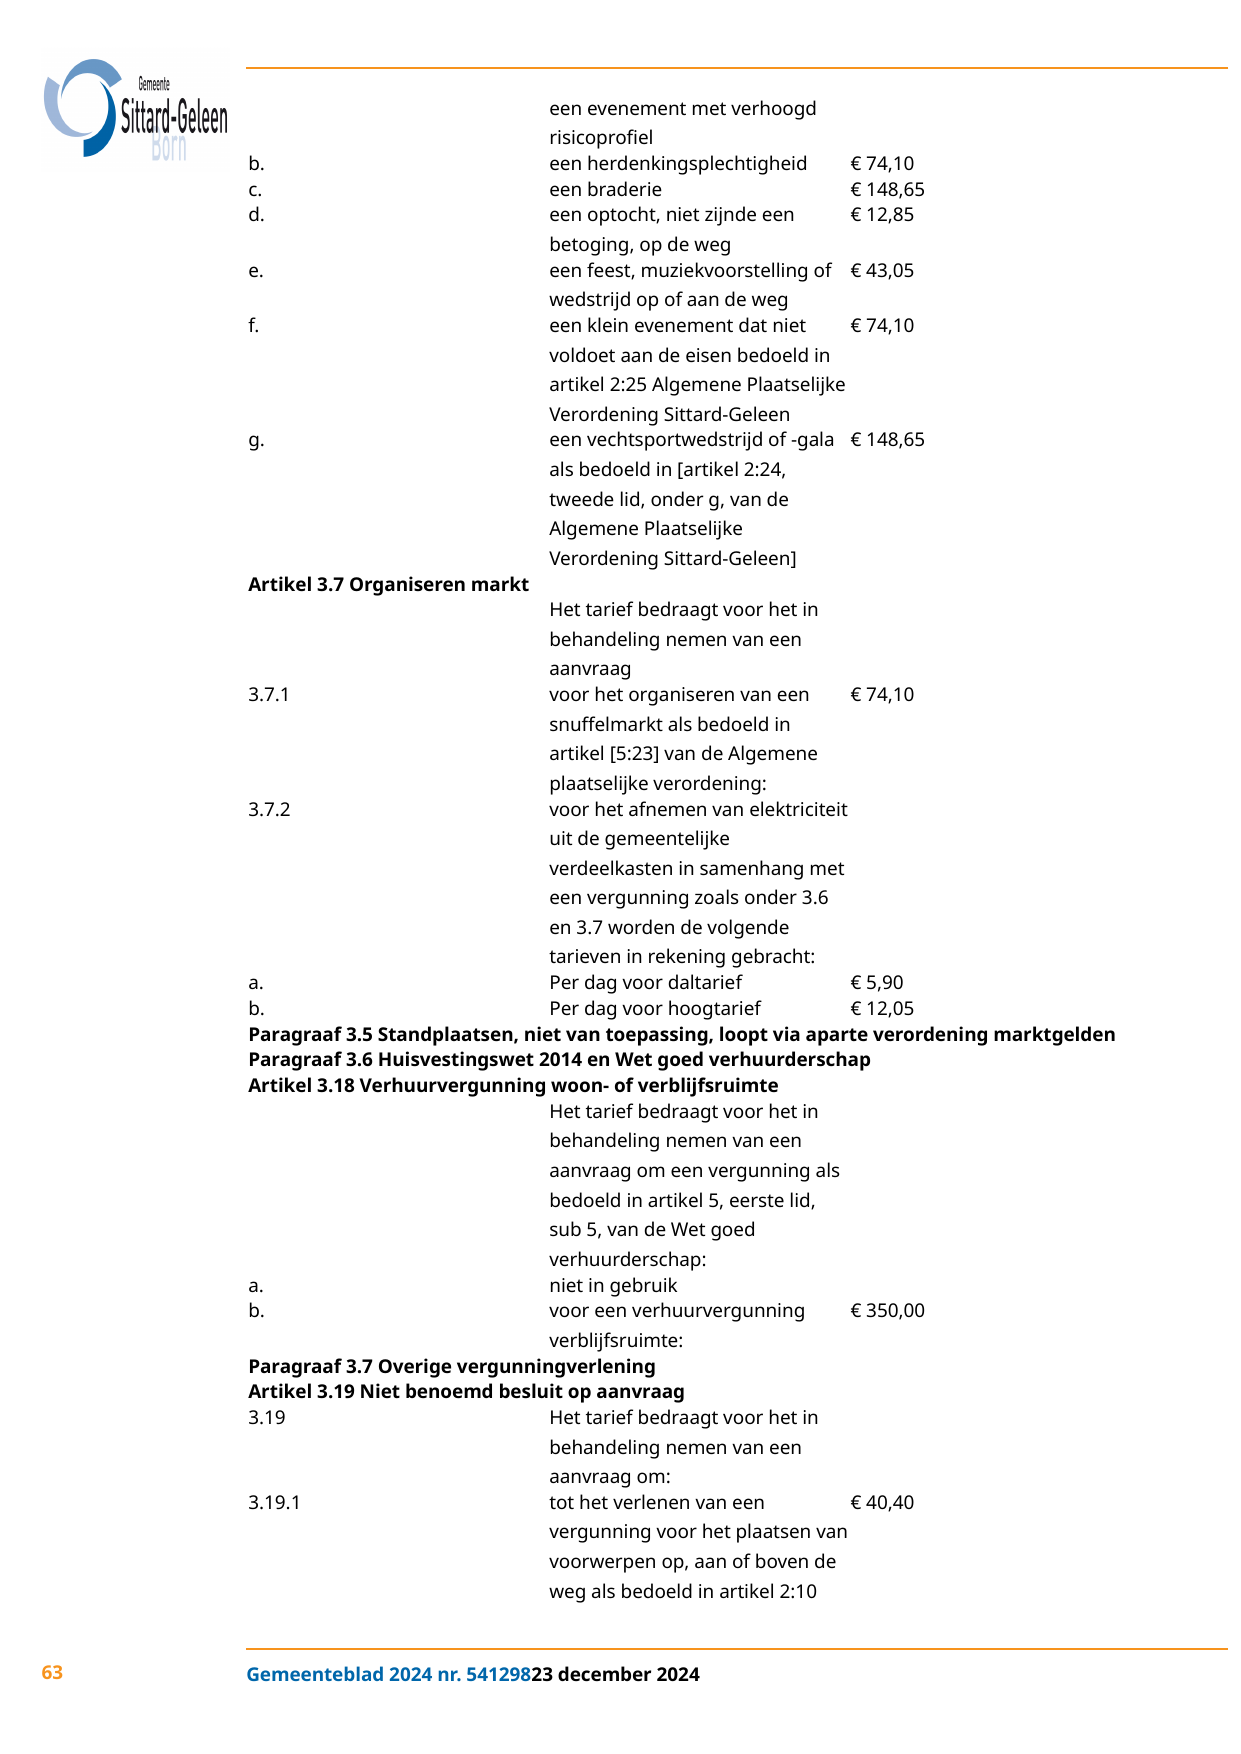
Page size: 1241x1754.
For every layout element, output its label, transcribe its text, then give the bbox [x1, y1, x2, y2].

table_cell [850, 95, 1152, 150]
table_cell b. [248, 150, 549, 176]
table_cell e. [248, 257, 549, 312]
table_cell niet in gebruik [549, 1272, 850, 1297]
table_cell [248, 1098, 549, 1272]
table_cell Per dag voor hoogtarief [549, 995, 850, 1021]
table_cell € 43,05 [850, 257, 1152, 312]
table_cell € 5,90 [850, 970, 1152, 995]
table_cell voor het organiseren van een snuffelmarkt als bedoeld in artikel [5:23] van de Algemene plaatselijke verordening: [549, 681, 850, 796]
table_cell een vechtsportwedstrijd of -gala als bedoeld in [artikel 2:24, tweede lid, onder g, van de Algemene Plaatselijke Verordening Sittard-Geleen] [549, 427, 850, 571]
table_cell Artikel 3.18 Verhuurvergunning woon- of verblijfsruimte [248, 1073, 1152, 1098]
table_cell een feest, muziekvoorstelling of wedstrijd op of aan de weg [549, 257, 850, 312]
table_cell een herdenkingsplechtigheid [549, 150, 850, 176]
table_cell € 74,10 [850, 312, 1152, 427]
table_cell c. [248, 176, 549, 202]
table_cell 3.7.1 [248, 681, 549, 796]
table_cell 3.19.1 [248, 1489, 549, 1604]
table_cell [248, 596, 549, 681]
table_cell [850, 1272, 1152, 1297]
table_cell een klein evenement dat niet voldoet aan de eisen bedoeld in artikel 2:25 Algemene Plaatselijke Verordening Sittard-Geleen [549, 312, 850, 427]
table_cell € 148,65 [850, 176, 1152, 202]
table_cell Het tarief bedraagt voor het in behandeling nemen van een aanvraag om: [549, 1404, 850, 1489]
table_cell Het tarief bedraagt voor het in behandeling nemen van een aanvraag [549, 596, 850, 681]
table_cell € 148,65 [850, 427, 1152, 571]
table_cell [850, 1098, 1152, 1272]
table_cell een evenement met verhoogd risicoprofiel [549, 95, 850, 150]
table_cell € 40,40 [850, 1489, 1152, 1604]
table_cell € 74,10 [850, 681, 1152, 796]
table_cell [850, 1404, 1152, 1489]
table_cell voor het afnemen van elektriciteit uit de gemeentelijke verdeelkasten in samenhang met een vergunning zoals onder 3.6 en 3.7 worden de volgende tarieven in rekening gebracht: [549, 796, 850, 969]
table_cell een braderie [549, 176, 850, 202]
table_cell Paragraaf 3.7 Overige vergunningverlening [248, 1353, 1152, 1378]
table_cell tot het verlenen van een vergunning voor het plaatsen van voorwerpen op, aan of boven de weg als bedoeld in artikel 2:10 [549, 1489, 850, 1604]
table_cell Het tarief bedraagt voor het in behandeling nemen van een aanvraag om een vergunning als bedoeld in artikel 5, eerste lid, sub 5, van de Wet goed verhuurderschap: [549, 1098, 850, 1272]
picture [41, 47, 231, 172]
table_cell € 74,10 [850, 150, 1152, 176]
table_cell g. [248, 427, 549, 571]
table_cell [850, 596, 1152, 681]
table_cell b. [248, 995, 549, 1021]
table_cell Artikel 3.7 Organiseren markt [248, 571, 1152, 596]
table_cell b. [248, 1298, 549, 1353]
table_cell een optocht, niet zijnde een betoging, op de weg [549, 202, 850, 257]
table_cell f. [248, 312, 549, 427]
table_cell € 12,05 [850, 995, 1152, 1021]
table_cell a. [248, 1272, 549, 1297]
table_cell [850, 796, 1152, 969]
table_cell voor een verhuurvergunning verblijfsruimte: [549, 1298, 850, 1353]
table_cell € 12,85 [850, 202, 1152, 257]
table_cell d. [248, 202, 549, 257]
table_cell 3.7.2 [248, 796, 549, 969]
table_cell 3.19 [248, 1404, 549, 1489]
table_cell Paragraaf 3.6 Huisvestingswet 2014 en Wet goed verhuurderschap [248, 1047, 1152, 1072]
table_cell € 350,00 [850, 1298, 1152, 1353]
table_cell [248, 95, 549, 150]
table_cell Paragraaf 3.5 Standplaatsen, niet van toepassing, loopt via aparte verordening marktgelden [248, 1021, 1152, 1047]
table_cell a. [248, 970, 549, 995]
table_cell Per dag voor daltarief [549, 970, 850, 995]
table_cell Artikel 3.19 Niet benoemd besluit op aanvraag [248, 1379, 1152, 1404]
